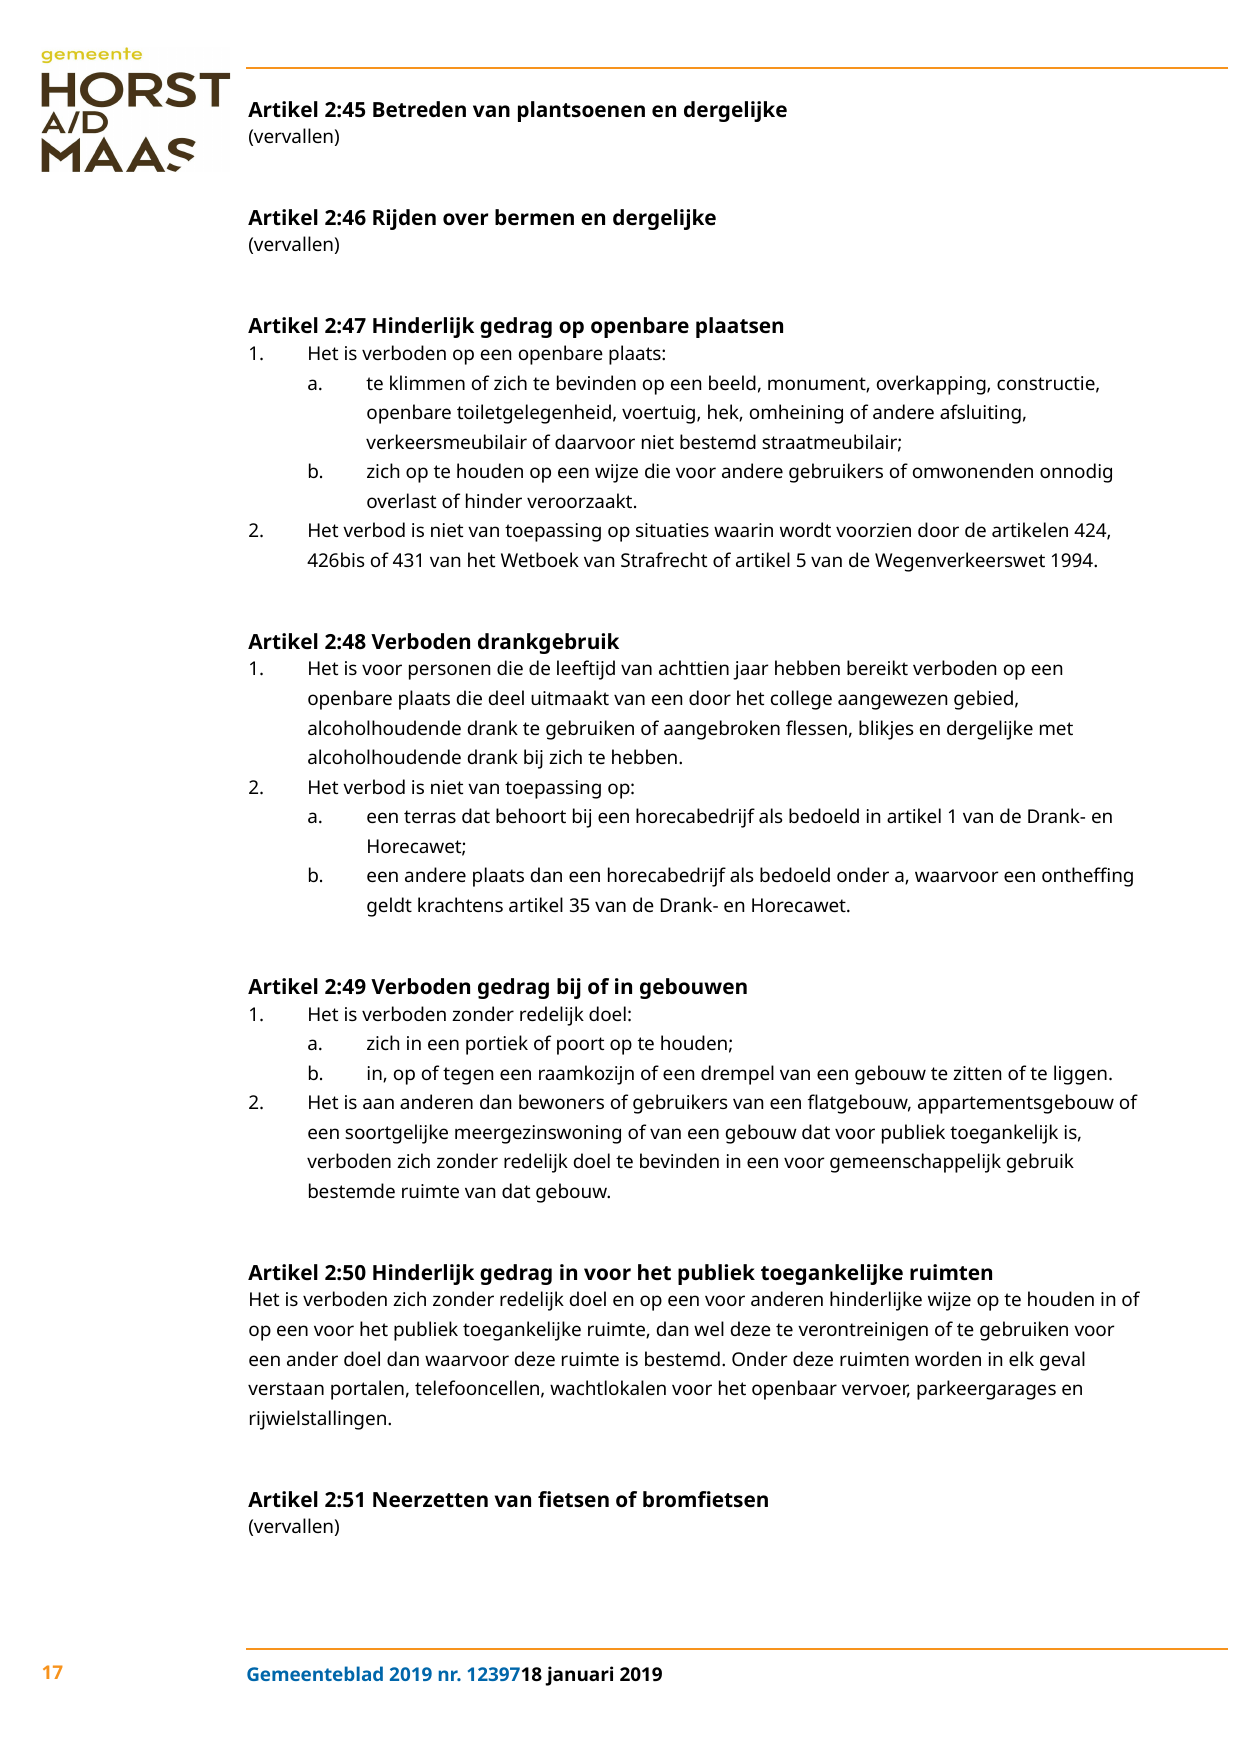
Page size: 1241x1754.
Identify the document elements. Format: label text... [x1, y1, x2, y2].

text Artikel 2:48 Verboden drankgebruik [248, 627, 1152, 656]
list te klimmen of zich te bevinden op een beeld, monument, overkapping, constructie, openbare toiletgelegenheid, voertuig, hek, omheining of andere afsluiting, verkeersmeubilair of daarvoor niet bestemd straatmeubilair; [307, 370, 1152, 454]
list een andere plaats dan een horecabedrijf als bedoeld onder a, waarvoor een ontheffing geldt krachtens artikel 35 van de Drank- en Horecawet. [307, 863, 1152, 918]
text Artikel 2:45 Betreden van plantsoenen en dergelijke [248, 95, 1152, 123]
text Artikel 2:47 Hinderlijk gedrag op openbare plaatsen [248, 312, 1152, 340]
text (vervallen) [248, 1513, 1152, 1539]
list Het verbod is niet van toepassing op situaties waarin wordt voorzien door de artikelen 424, 426bis of 431 van het Wetboek van Strafrecht of artikel 5 van de Wegenverkeerswet 1994. [248, 518, 1152, 573]
text Het is verboden zich zonder redelijk doel en op een voor anderen hinderlijke wijze op te houden in of op een voor het publiek toegankelijke ruimte, dan wel deze te verontreinigen of te gebruiken voor een ander doel dan waarvoor deze ruimte is bestemd. Onder deze ruimten worden in elk geval verstaan portalen, telefooncellen, wachtlokalen voor het openbaar vervoer, parkeergarages en rijwielstallingen. [248, 1287, 1152, 1431]
list een terras dat behoort bij een horecabedrijf als bedoeld in artikel 1 van de Drank- en Horecawet; [307, 803, 1152, 859]
text Artikel 2:46 Rijden over bermen en dergelijke [248, 203, 1152, 232]
text (vervallen) [248, 232, 1152, 257]
text Artikel 2:49 Verboden gedrag bij of in gebouwen [248, 972, 1152, 1001]
picture [41, 47, 231, 172]
list Het is voor personen die de leeftijd van achttien jaar hebben bereikt verboden op een openbare plaats die deel uitmaakt van een door het college aangewezen gebied, alcoholhoudende drank te gebruiken of aangebroken flessen, blikjes en dergelijke met alcoholhoudende drank bij zich te hebben. [248, 656, 1152, 770]
text (vervallen) [248, 123, 1152, 149]
list Het verbod is niet van toepassing op: [248, 774, 1152, 800]
list Het is verboden op een openbare plaats: [248, 340, 1152, 366]
list in, op of tegen een raamkozijn of een drempel van een gebouw te zitten of te liggen. [307, 1060, 1152, 1086]
text Artikel 2:51 Neerzetten van fietsen of bromfietsen [248, 1485, 1152, 1513]
list zich op te houden op een wijze die voor andere gebruikers of omwonenden onnodig overlast of hinder veroorzaakt. [307, 458, 1152, 514]
list zich in een portiek of poort op te houden; [307, 1030, 1152, 1056]
list Het is aan anderen dan bewoners of gebruikers van een flatgebouw, appartementsgebouw of een soortgelijke meergezinswoning of van een gebouw dat voor publiek toegankelijk is, verboden zich zonder redelijk doel te bevinden in een voor gemeenschappelijk gebruik bestemde ruimte van dat gebouw. [248, 1089, 1152, 1204]
text Artikel 2:50 Hinderlijk gedrag in voor het publiek toegankelijke ruimten [248, 1258, 1152, 1287]
list Het is verboden zonder redelijk doel: [248, 1001, 1152, 1026]
